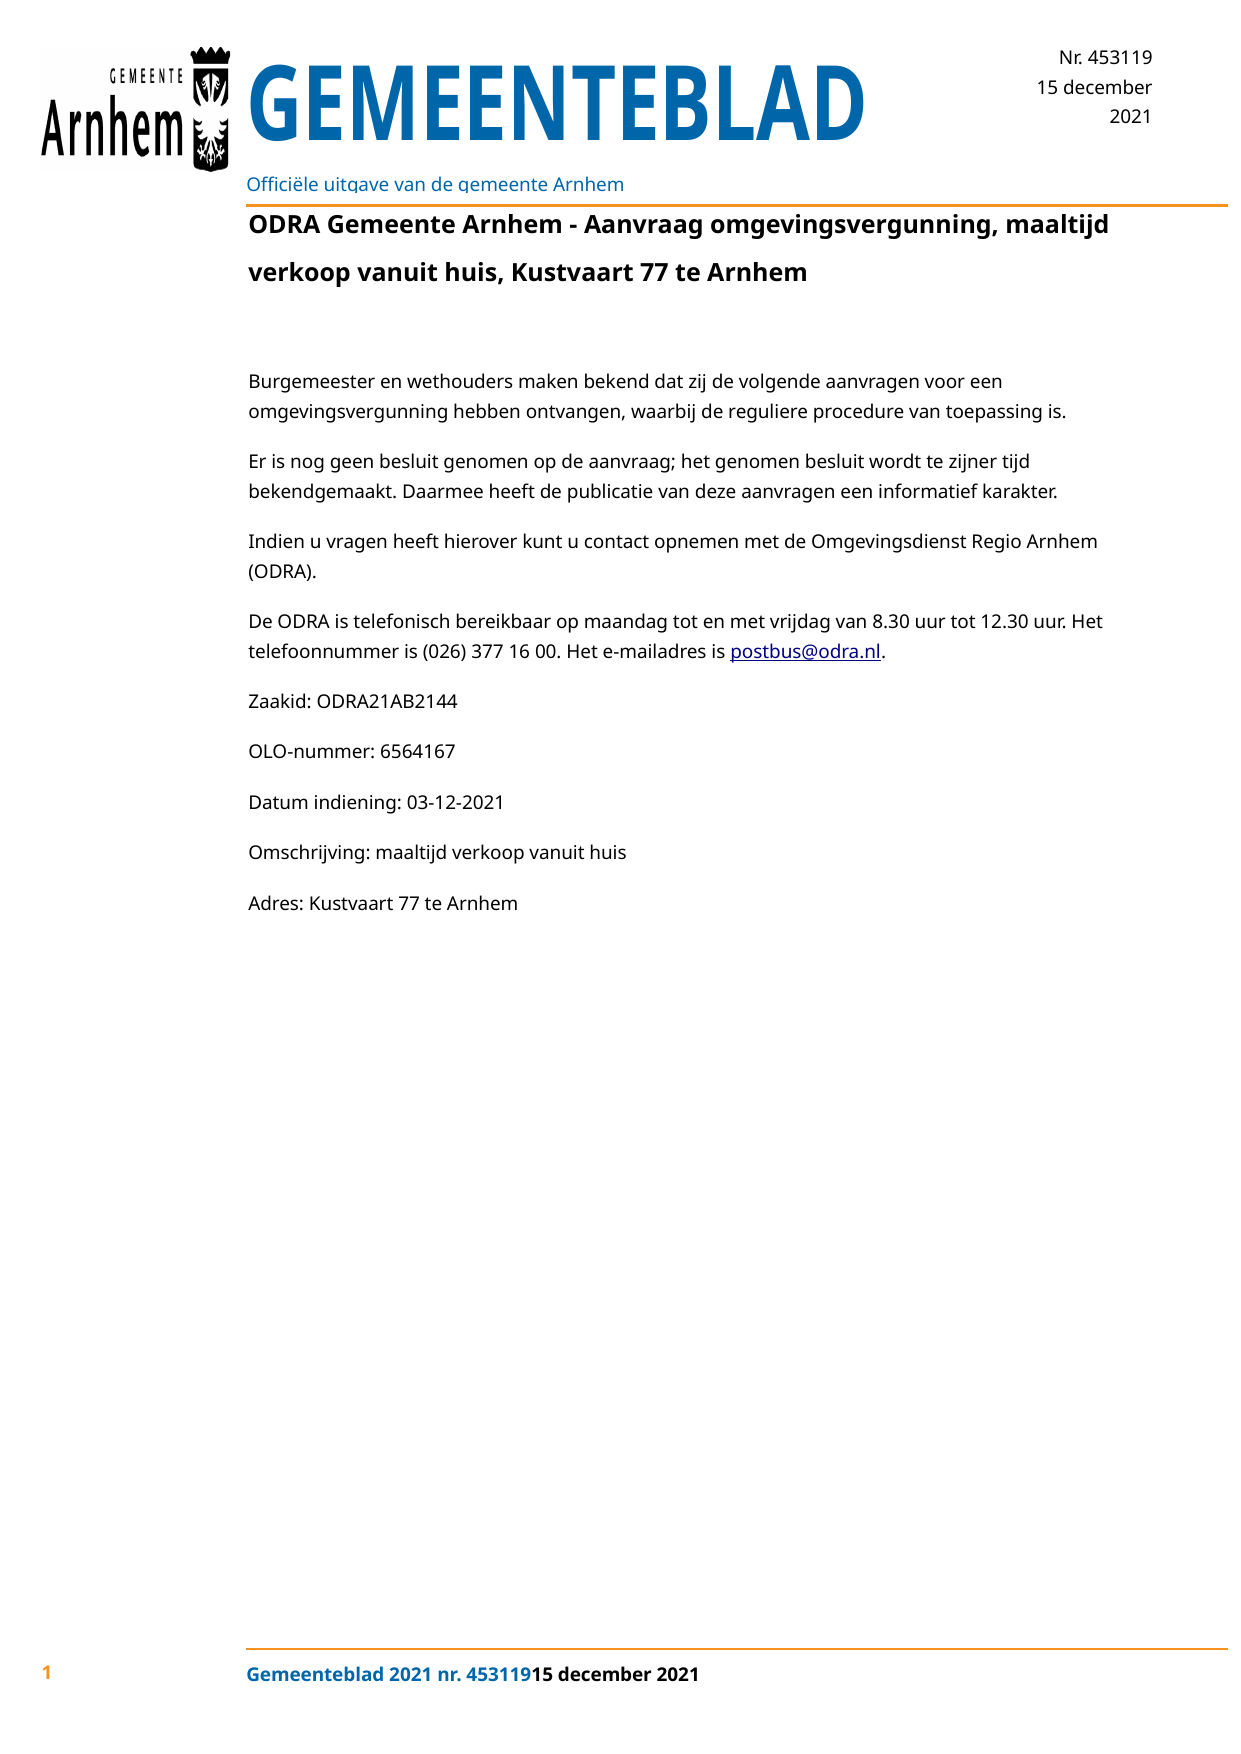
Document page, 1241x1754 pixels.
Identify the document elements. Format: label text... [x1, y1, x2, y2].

text De ODRA is telefonisch bereikbaar op maandag tot en met vrijdag van 8.30 uur tot 12.30 uur. Het telefoonnummer is (026) 377 16 00. Het e-mailadres is postbus@odra.nl. [248, 608, 1152, 664]
text OLO-nummer: 6564167 [248, 739, 1152, 764]
text Zaakid: ODRA21AB2144 [248, 688, 1152, 714]
text Er is nog geen besluit genomen op de aanvraag; het genomen besluit wordt te zijner tijd bekendgemaakt. Daarmee heeft de publicatie van deze aanvragen een informatief karakter. [248, 448, 1152, 504]
text Burgemeester en wethouders maken bekend dat zij de volgende aanvragen voor een omgevingsvergunning hebben ontvangen, waarbij de reguliere procedure van toepassing is. [248, 368, 1152, 424]
text Adres: Kustvaart 77 te Arnhem [248, 890, 1152, 916]
text Indien u vragen heeft hierover kunt u contact opnemen met de Omgevingsdienst Regio Arnhem (ODRA). [248, 528, 1152, 584]
text Datum indiening: 03-12-2021 [248, 789, 1152, 815]
picture [41, 47, 231, 172]
text ODRA Gemeente Arnhem - Aanvraag omgevingsvergunning, maaltijd verkoop vanuit huis, Kustvaart 77 te Arnhem [248, 207, 1152, 288]
text Omschrijving: maaltijd verkoop vanuit huis [248, 839, 1152, 865]
